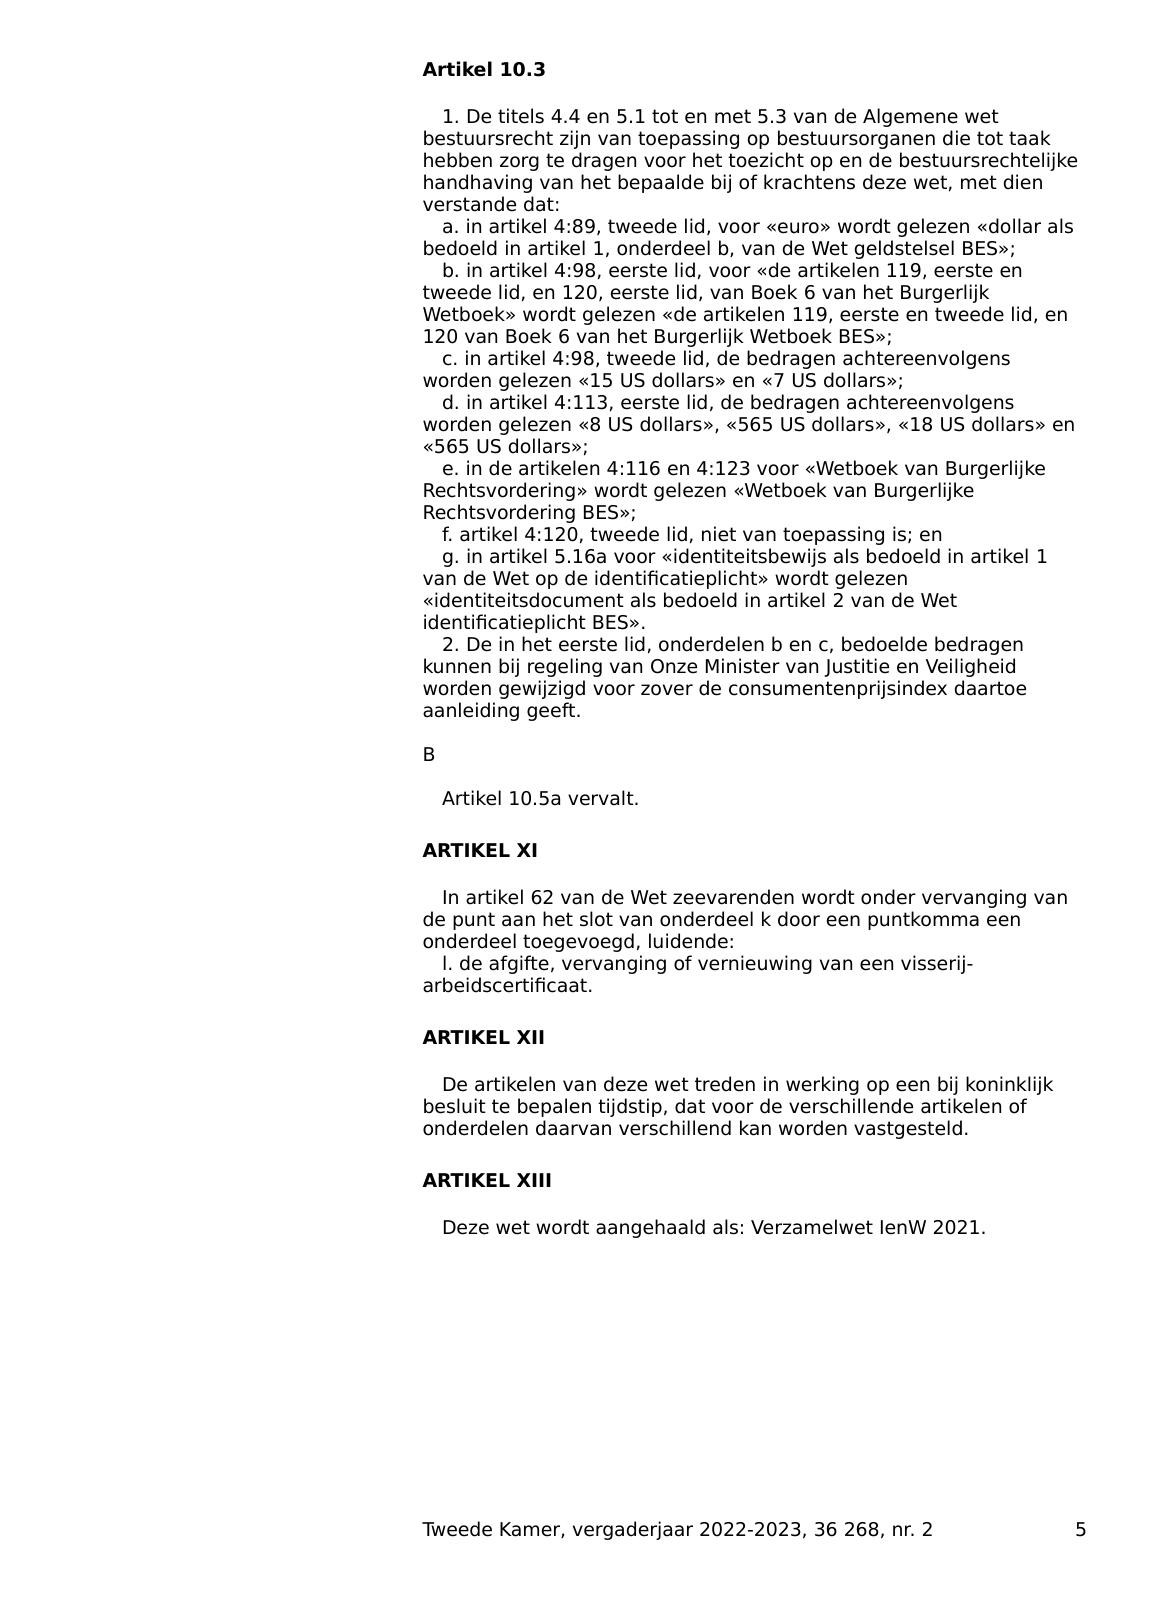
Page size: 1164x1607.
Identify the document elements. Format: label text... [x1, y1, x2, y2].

text a. in artikel 4:89, tweede lid, voor «euro» wordt gelezen «dollar als bedoeld in artikel 1, onderdeel b, van de Wet geldstelsel BES»; [422, 216, 1087, 260]
text De artikelen van deze wet treden in werking op een bij koninklijk besluit te bepalen tijdstip, dat voor de verschillende artikelen of onderdelen daarvan verschillend kan worden vastgesteld. [422, 1074, 1087, 1139]
text b. in artikel 4:98, eerste lid, voor «de artikelen 119, eerste en tweede lid, en 120, eerste lid, van Boek 6 van het Burgerlijk Wetboek» wordt gelezen «de artikelen 119, eerste en tweede lid, en 120 van Boek 6 van het Burgerlijk Wetboek BES»; [422, 260, 1087, 348]
text g. in artikel 5.16a voor «identiteitsbewijs als bedoeld in artikel 1 van de Wet op de identificatieplicht» wordt gelezen «identiteitsdocument als bedoeld in artikel 2 van de Wet identificatieplicht BES». [422, 546, 1087, 633]
subtitle ARTIKEL XIII [422, 1169, 1087, 1192]
subtitle ARTIKEL XI [422, 840, 1087, 862]
text d. in artikel 4:113, eerste lid, de bedragen achtereenvolgens worden gelezen «8 US dollars», «565 US dollars», «18 US dollars» en «565 US dollars»; [422, 392, 1087, 458]
text c. in artikel 4:98, tweede lid, de bedragen achtereenvolgens worden gelezen «15 US dollars» en «7 US dollars»; [422, 348, 1087, 392]
text 1. De titels 4.4 en 5.1 tot en met 5.3 van de Algemene wet bestuursrecht zijn van toepassing op bestuursorganen die tot taak hebben zorg te dragen voor het toezicht op en de bestuursrechtelijke handhaving van het bepaalde bij of krachtens deze wet, met dien verstande dat: [422, 106, 1087, 216]
text Artikel 10.5a vervalt. [422, 788, 1087, 810]
text f. artikel 4:120, tweede lid, niet van toepassing is; en [422, 524, 1087, 546]
text In artikel 62 van de Wet zeevarenden wordt onder vervanging van de punt aan het slot van onderdeel k door een puntkomma een onderdeel toegevoegd, luidende: [422, 887, 1087, 953]
text Deze wet wordt aangehaald als: Verzamelwet IenW 2021. [422, 1217, 1087, 1238]
text 2. De in het eerste lid, onderdelen b en c, bedoelde bedragen kunnen bij regeling van Onze Minister van Justitie en Veiligheid worden gewijzigd voor zover de consumentenprijsindex daartoe aanleiding geeft. [422, 633, 1087, 721]
subtitle ARTIKEL XII [422, 1027, 1087, 1049]
text B [422, 744, 1087, 766]
subtitle Artikel 10.3 [422, 59, 1087, 81]
text l. de afgifte, vervanging of vernieuwing van een visserij-arbeidscertificaat. [422, 953, 1087, 997]
text e. in de artikelen 4:116 en 4:123 voor «Wetboek van Burgerlijke Rechtsvordering» wordt gelezen «Wetboek van Burgerlijke Rechtsvordering BES»; [422, 458, 1087, 524]
